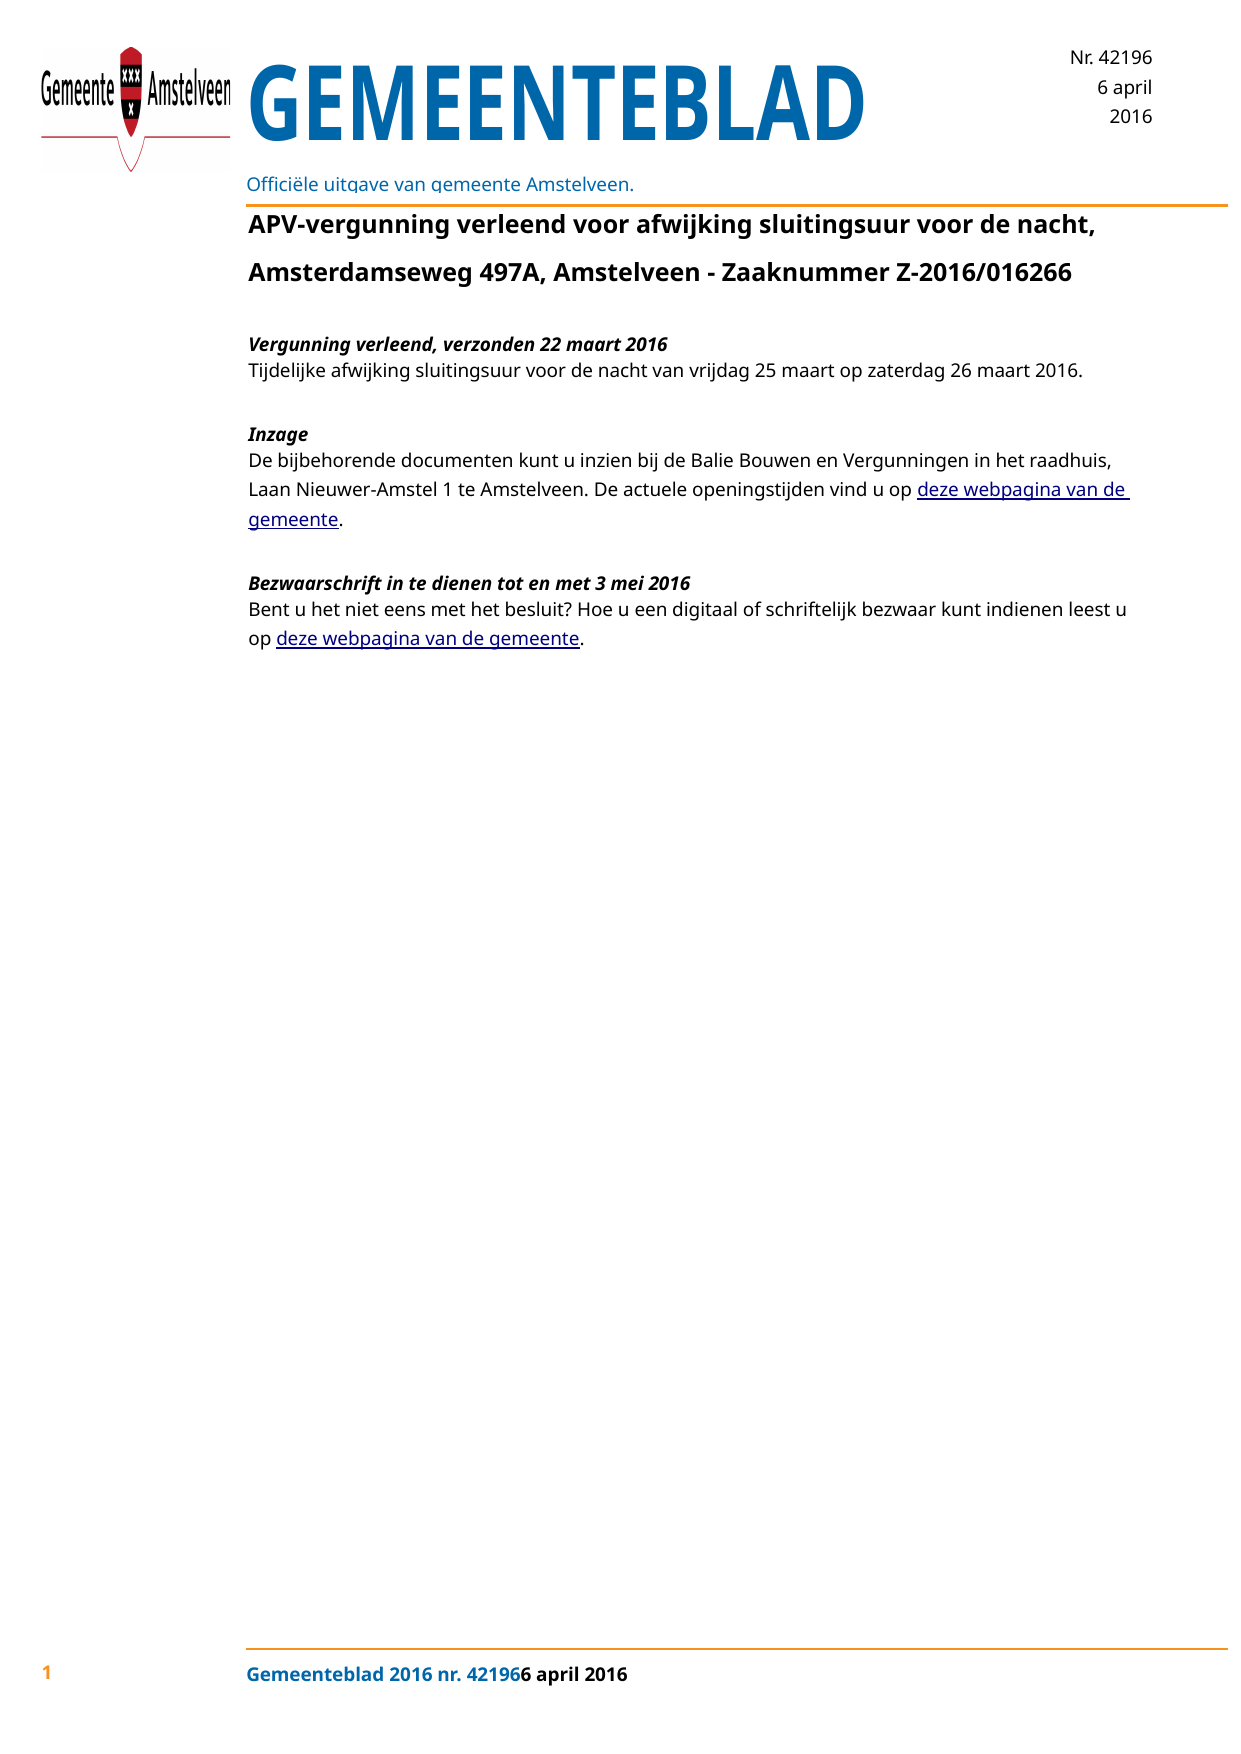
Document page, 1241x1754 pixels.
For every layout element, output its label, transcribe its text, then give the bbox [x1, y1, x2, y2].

text APV-vergunning verleend voor afwijking sluitingsuur voor de nacht, Amsterdamseweg 497A, Amstelveen - Zaaknummer Z-2016/016266 [248, 207, 1152, 288]
picture [41, 47, 231, 172]
text De bijbehorende documenten kunt u inzien bij de Balie Bouwen en Vergunningen in het raadhuis, Laan Nieuwer-Amstel 1 te Amstelveen. De actuele openingstijden vind u op deze webpagina van de gemeente. [248, 447, 1152, 532]
text Inzage [248, 421, 1152, 447]
text Bent u het niet eens met het besluit? Hoe u een digitaal of schriftelijk bezwaar kunt indienen leest u op deze webpagina van de gemeente. [248, 596, 1152, 651]
text Bezwaarschrift in te dienen tot en met 3 mei 2016 [248, 570, 1152, 596]
text Tijdelijke afwijking sluitingsuur voor de nacht van vrijdag 25 maart op zaterdag 26 maart 2016. [248, 357, 1152, 383]
text Vergunning verleend, verzonden 22 maart 2016 [248, 331, 1152, 357]
